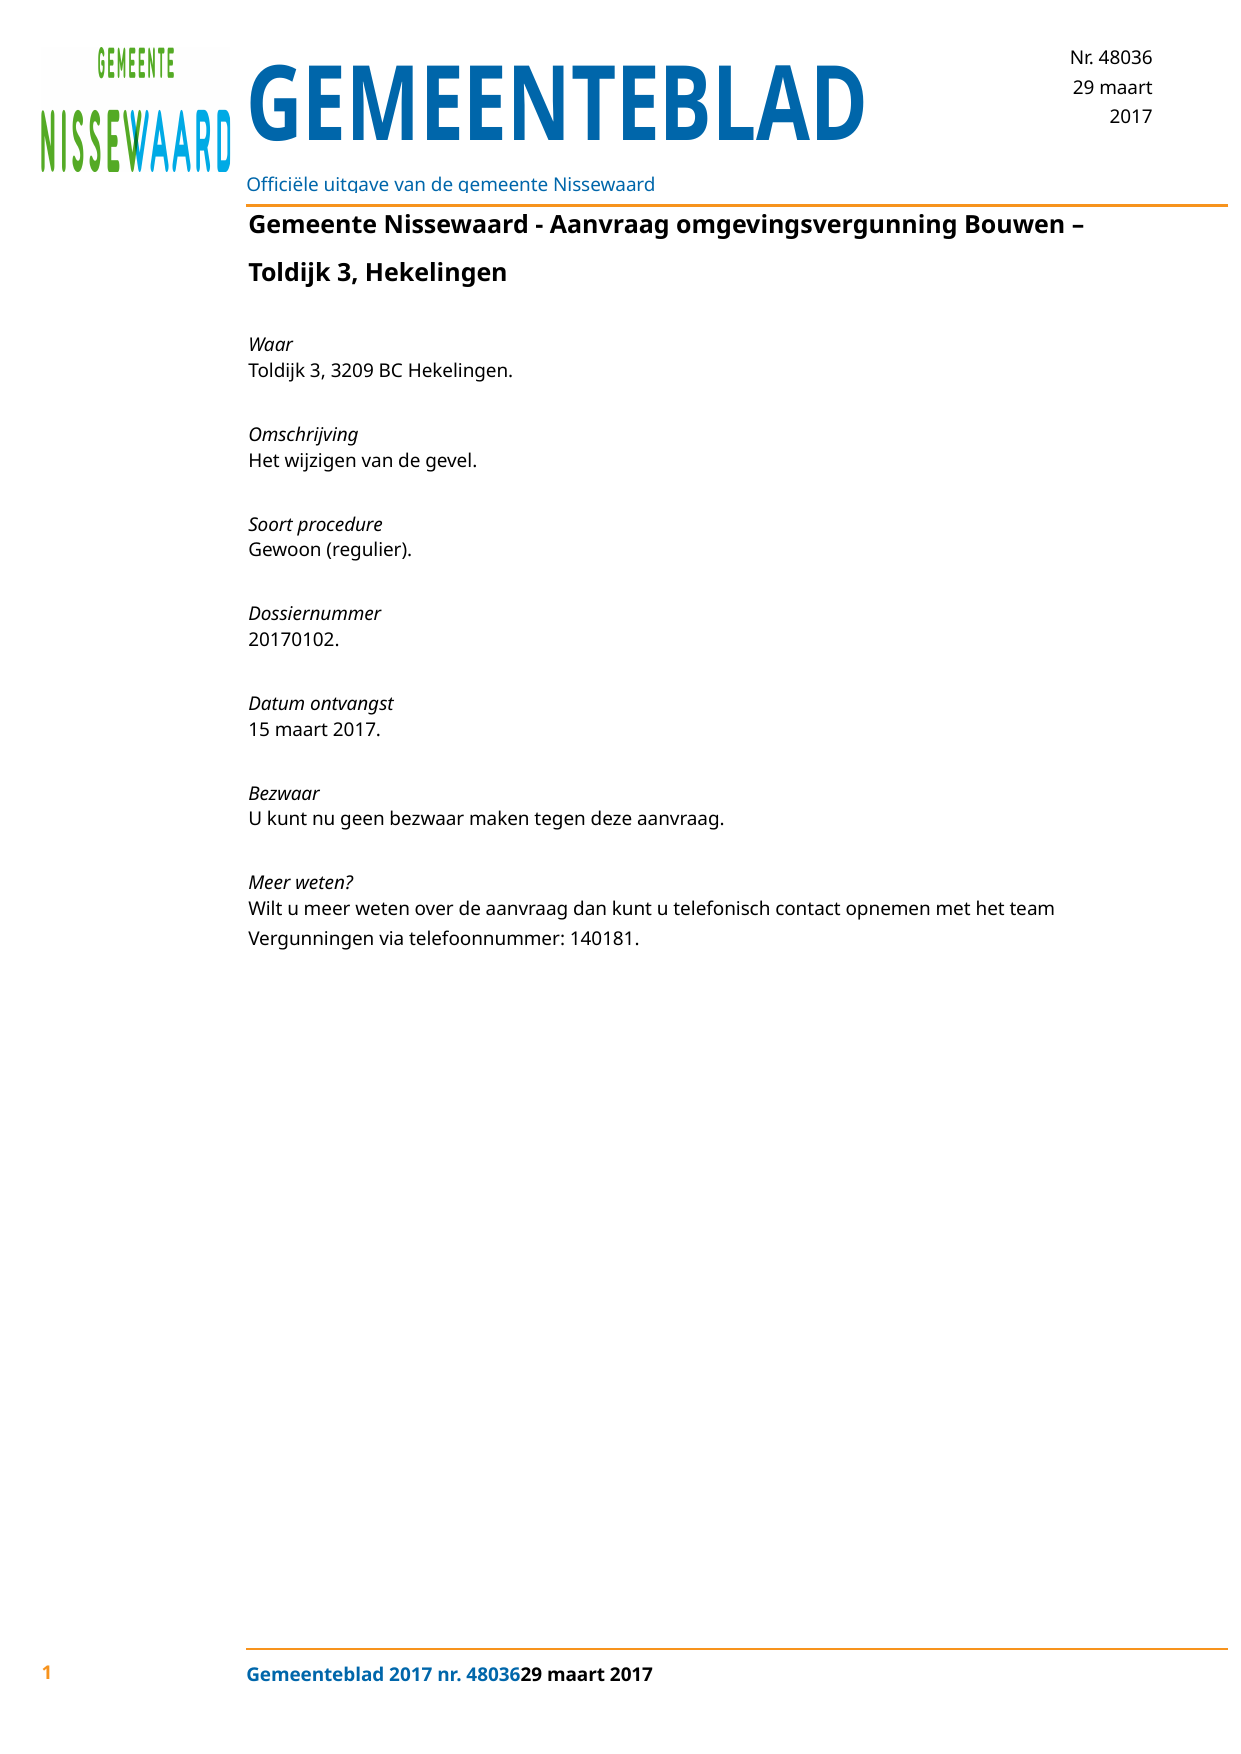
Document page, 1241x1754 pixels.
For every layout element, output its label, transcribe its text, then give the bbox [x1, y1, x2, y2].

text Toldijk 3, 3209 BC Hekelingen. [248, 357, 1152, 383]
text Bezwaar [248, 780, 1152, 806]
text Gewoon (regulier). [248, 537, 1152, 562]
picture [154, 157, 165, 172]
picture [200, 151, 206, 172]
picture [201, 122, 206, 138]
text 20170102. [248, 626, 1152, 652]
text U kunt nu geen bezwaar maken tegen deze aanvraag. [248, 806, 1152, 831]
picture [176, 157, 187, 172]
text Het wijzigen van de gevel. [248, 447, 1152, 473]
text Meer weten? [248, 869, 1152, 895]
text Waar [248, 331, 1152, 357]
picture [41, 47, 231, 172]
picture [222, 122, 227, 160]
text Soort procedure [248, 511, 1152, 537]
text Gemeente Nissewaard - Aanvraag omgevingsvergunning Bouwen – Toldijk 3, Hekelingen [248, 207, 1152, 288]
text Dossiernummer [248, 601, 1152, 626]
text Omschrijving [248, 421, 1152, 447]
text Wilt u meer weten over de aanvraag dan kunt u telefonisch contact opnemen met het team Vergunningen via telefoonnummer: 140181. [248, 895, 1152, 951]
text 15 maart 2017. [248, 716, 1152, 742]
text Datum ontvangst [248, 690, 1152, 716]
